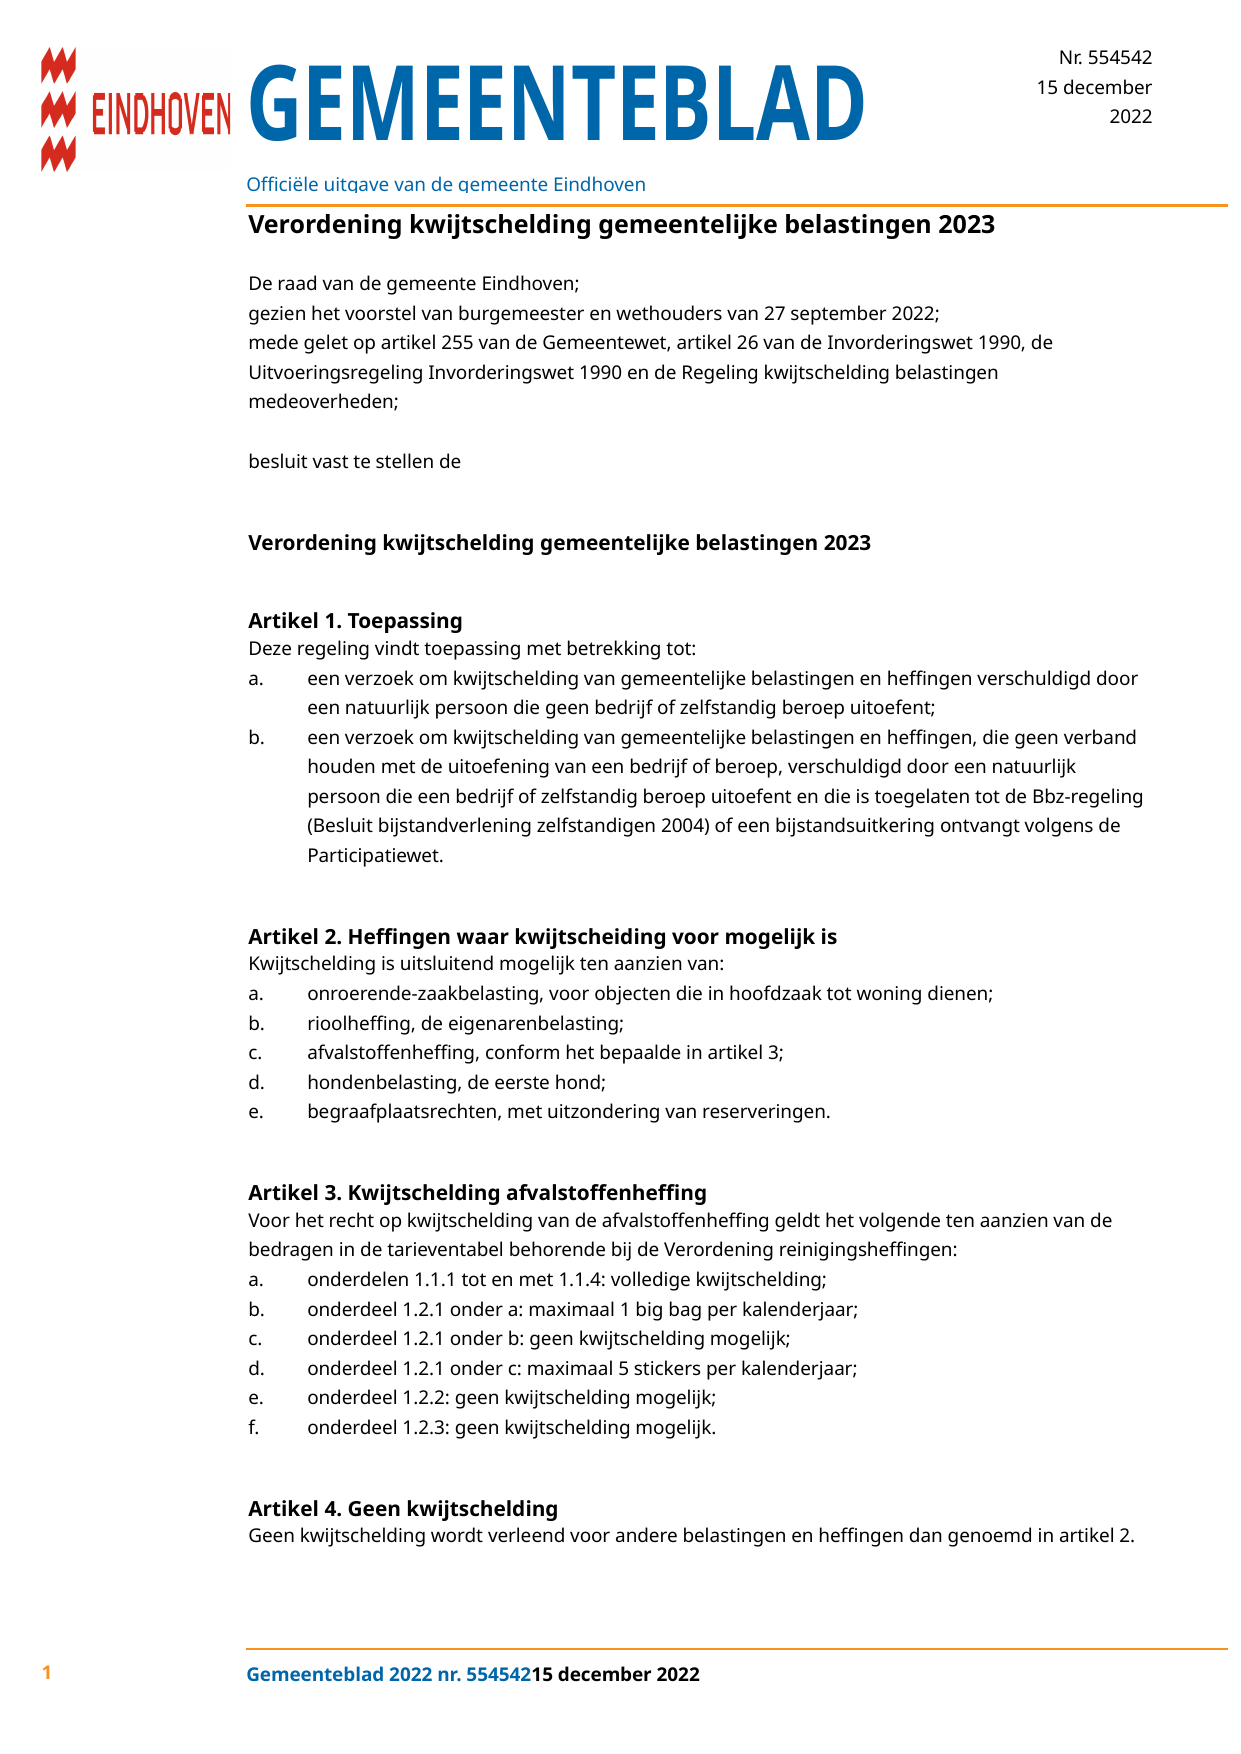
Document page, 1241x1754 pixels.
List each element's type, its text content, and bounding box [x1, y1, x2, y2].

text Artikel 1. Toepassing [248, 607, 1152, 635]
list een verzoek om kwijtschelding van gemeentelijke belastingen en heffingen verschuldigd door een natuurlijk persoon die geen bedrijf of zelfstandig beroep uitoefent; [248, 665, 1152, 720]
text Geen kwijtschelding wordt verleend voor andere belastingen en heffingen dan genoemd in artikel 2. [248, 1522, 1152, 1548]
text Artikel 4. Geen kwijtschelding [248, 1494, 1152, 1522]
list onderdeel 1.2.2: geen kwijtschelding mogelijk; [248, 1384, 1152, 1410]
text Kwijtschelding is uitsluitend mogelijk ten aanzien van: [248, 951, 1152, 976]
list onderdeel 1.2.3: geen kwijtschelding mogelijk. [248, 1414, 1152, 1440]
list onderdeel 1.2.1 onder b: geen kwijtschelding mogelijk; [248, 1325, 1152, 1351]
text mede gelet op artikel 255 van de Gemeentewet, artikel 26 van de Invorderingswet 1990, de Uitvoeringsregeling Invorderingswet 1990 en de Regeling kwijtschelding belastingen medeoverheden; [248, 329, 1152, 414]
list rioolheffing, de eigenarenbelasting; [248, 1010, 1152, 1036]
text gezien het voorstel van burgemeester en wethouders van 27 september 2022; [248, 300, 1152, 326]
list begraafplaatsrechten, met uitzondering van reserveringen. [248, 1098, 1152, 1124]
text besluit vast te stellen de [248, 448, 1152, 473]
list een verzoek om kwijtschelding van gemeentelijke belastingen en heffingen, die geen verband houden met de uitoefening van een bedrijf of beroep, verschuldigd door een natuurlijk persoon die een bedrijf of zelfstandig beroep uitoefent en die is toegelaten tot de Bbz-regeling (Besluit bijstandverlening zelfstandigen 2004) of een bijstandsuitkering ontvangt volgens de Participatiewet. [248, 724, 1152, 868]
list onderdelen 1.1.1 tot en met 1.1.4: volledige kwijtschelding; [248, 1266, 1152, 1292]
list onroerende-zaakbelasting, voor objecten die in hoofdzaak tot woning dienen; [248, 980, 1152, 1006]
text Voor het recht op kwijtschelding van de afvalstoffenheffing geldt het volgende ten aanzien van de bedragen in de tarieventabel behorende bij de Verordening reinigingsheffingen: [248, 1207, 1152, 1262]
text Verordening kwijtschelding gemeentelijke belastingen 2023 [248, 528, 1152, 556]
list onderdeel 1.2.1 onder c: maximaal 5 stickers per kalenderjaar; [248, 1355, 1152, 1381]
text Artikel 2. Heffingen waar kwijtscheiding voor mogelijk is [248, 922, 1152, 951]
text Artikel 3. Kwijtschelding afvalstoffenheffing [248, 1178, 1152, 1207]
text Verordening kwijtschelding gemeentelijke belastingen 2023 [248, 207, 1152, 241]
picture [41, 47, 231, 172]
text De raad van de gemeente Eindhoven; [248, 270, 1152, 296]
text Deze regeling vindt toepassing met betrekking tot: [248, 635, 1152, 661]
list onderdeel 1.2.1 onder a: maximaal 1 big bag per kalenderjaar; [248, 1296, 1152, 1321]
list hondenbelasting, de eerste hond; [248, 1069, 1152, 1095]
list afvalstoffenheffing, conform het bepaalde in artikel 3; [248, 1039, 1152, 1065]
